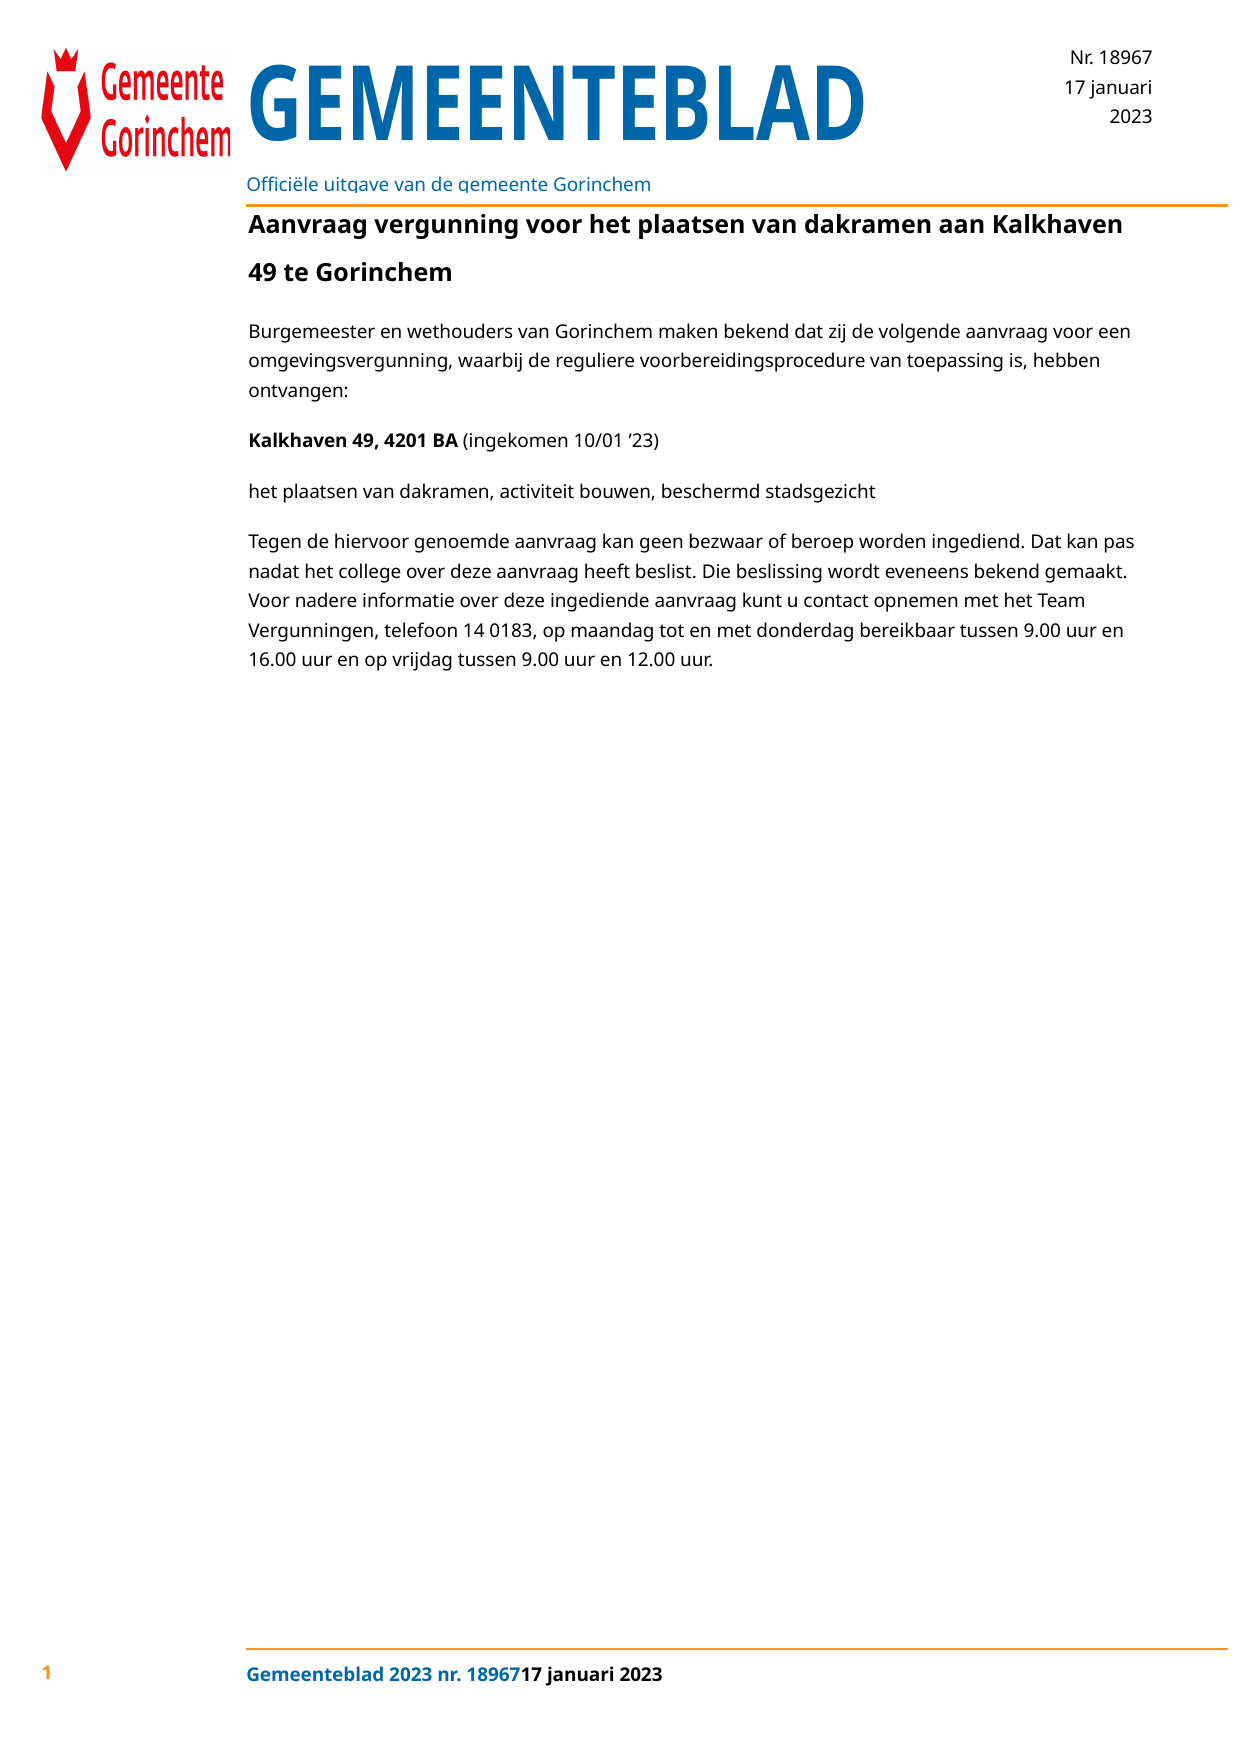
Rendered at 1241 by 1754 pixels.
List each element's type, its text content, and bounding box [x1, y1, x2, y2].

text Burgemeester en wethouders van Gorinchem maken bekend dat zij de volgende aanvraag voor een omgevingsvergunning, waarbij de reguliere voorbereidingsprocedure van toepassing is, hebben ontvangen: [248, 318, 1152, 403]
picture [41, 47, 231, 172]
text Kalkhaven 49, 4201 BA (ingekomen 10/01 ’23) [248, 427, 1152, 453]
text Aanvraag vergunning voor het plaatsen van dakramen aan Kalkhaven 49 te Gorinchem [248, 207, 1152, 288]
text het plaatsen van dakramen, activiteit bouwen, beschermd stadsgezicht [248, 478, 1152, 504]
text Tegen de hiervoor genoemde aanvraag kan geen bezwaar of beroep worden ingediend. Dat kan pas nadat het college over deze aanvraag heeft beslist. Die beslissing wordt eveneens bekend gemaakt. Voor nadere informatie over deze ingediende aanvraag kunt u contact opnemen met het Team Vergunningen, telefoon 14 0183, op maandag tot en met donderdag bereikbaar tussen 9.00 uur en 16.00 uur en op vrijdag tussen 9.00 uur en 12.00 uur. [248, 528, 1152, 672]
